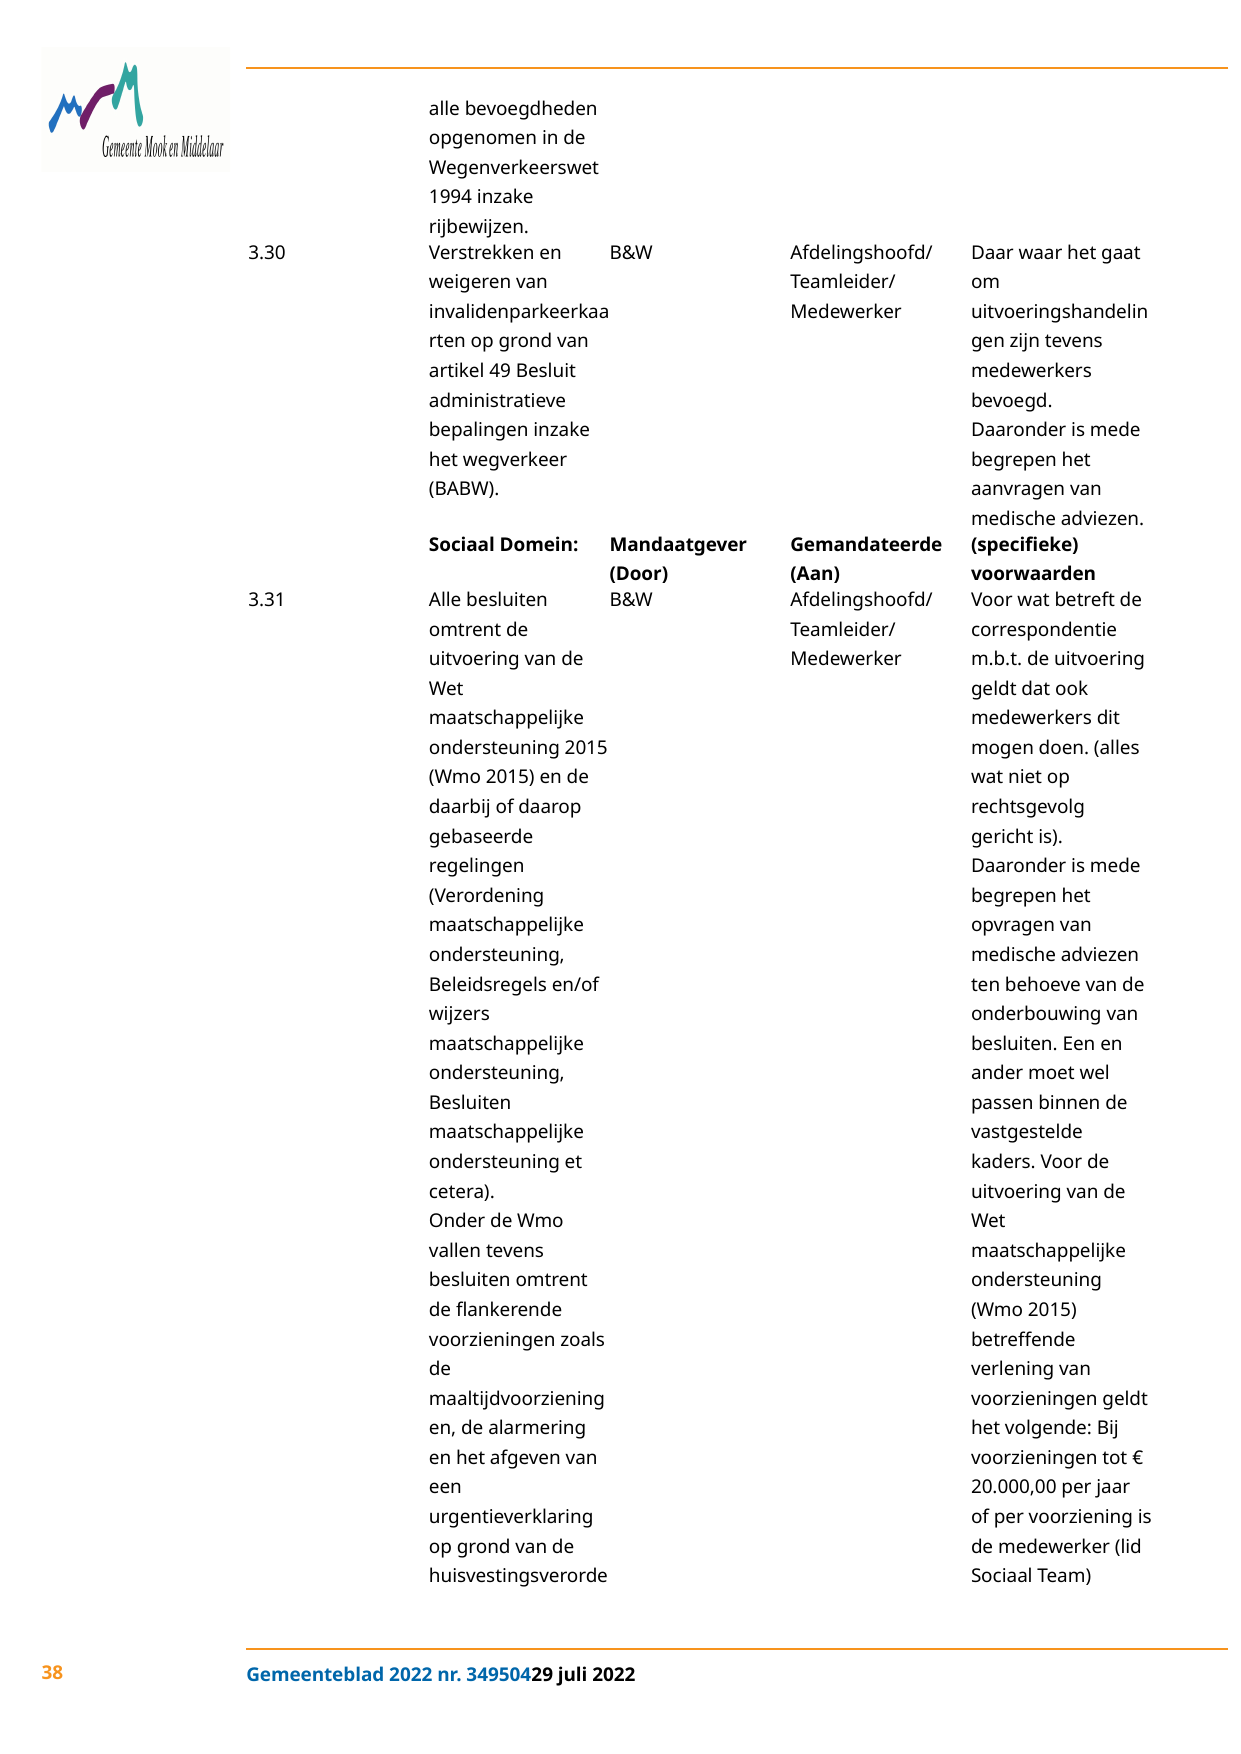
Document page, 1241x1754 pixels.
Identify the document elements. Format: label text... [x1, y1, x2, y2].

table_cell B&W [609, 586, 790, 1588]
table_cell Gemandateerde (Aan) [790, 531, 971, 586]
table_cell [609, 95, 790, 239]
table_cell 3.30 [248, 239, 429, 531]
table_cell Alle besluiten omtrent de uitvoering van de Wet maatschappelijke ondersteuning 2015 (Wmo 2015) en de daarbij of daarop gebaseerde regelingen (Verordening maatschappelijke ondersteuning, Beleidsregels en/of wijzers maatschappelijke ondersteuning, Besluiten maatschappelijke ondersteuning et cetera). Onder de Wmo vallen tevens besluiten omtrent de flankerende voorzieningen zoals de maaltijdvoorzieningen, de alarmering en het afgeven van een urgentieverklaring op grond van de huisvestingsverorde [429, 586, 609, 1588]
table_cell Afdelingshoofd/Teamleider/ Medewerker [790, 586, 971, 1588]
picture [41, 47, 231, 172]
table_cell [248, 531, 429, 586]
table_cell [248, 95, 429, 239]
table_cell Mandaatgever (Door) [609, 531, 790, 586]
table_cell Afdelingshoofd/Teamleider/ Medewerker [790, 239, 971, 531]
table_cell B&W [609, 239, 790, 531]
table_cell Daar waar het gaat om uitvoeringshandelingen zijn tevens medewerkers bevoegd. Daaronder is mede begrepen het aanvragen van medische adviezen. [971, 239, 1152, 531]
table_cell Verstrekken en weigeren van invalidenparkeerkaarten op grond van artikel 49 Besluit administratieve bepalingen inzake het wegverkeer (BABW). [429, 239, 609, 531]
table_cell Voor wat betreft de correspondentie m.b.t. de uitvoering geldt dat ook medewerkers dit mogen doen. (alles wat niet op rechtsgevolg gericht is). Daaronder is mede begrepen het opvragen van medische adviezen ten behoeve van de onderbouwing van besluiten. Een en ander moet wel passen binnen de vastgestelde kaders. Voor de uitvoering van de Wet maatschappelijke ondersteuning (Wmo 2015) betreffende verlening van voorzieningen geldt het volgende: Bij voorzieningen tot € 20.000,00 per jaar of per voorziening is de medewerker (lid Sociaal Team) [971, 586, 1152, 1588]
table_cell 3.31 [248, 586, 429, 1588]
table_cell [790, 95, 971, 239]
table_cell Sociaal Domein: [429, 531, 609, 586]
table_cell alle bevoegdheden opgenomen in de Wegenverkeerswet 1994 inzake rijbewijzen. [429, 95, 609, 239]
table_cell (specifieke) voorwaarden [971, 531, 1152, 586]
table_cell [971, 95, 1152, 239]
